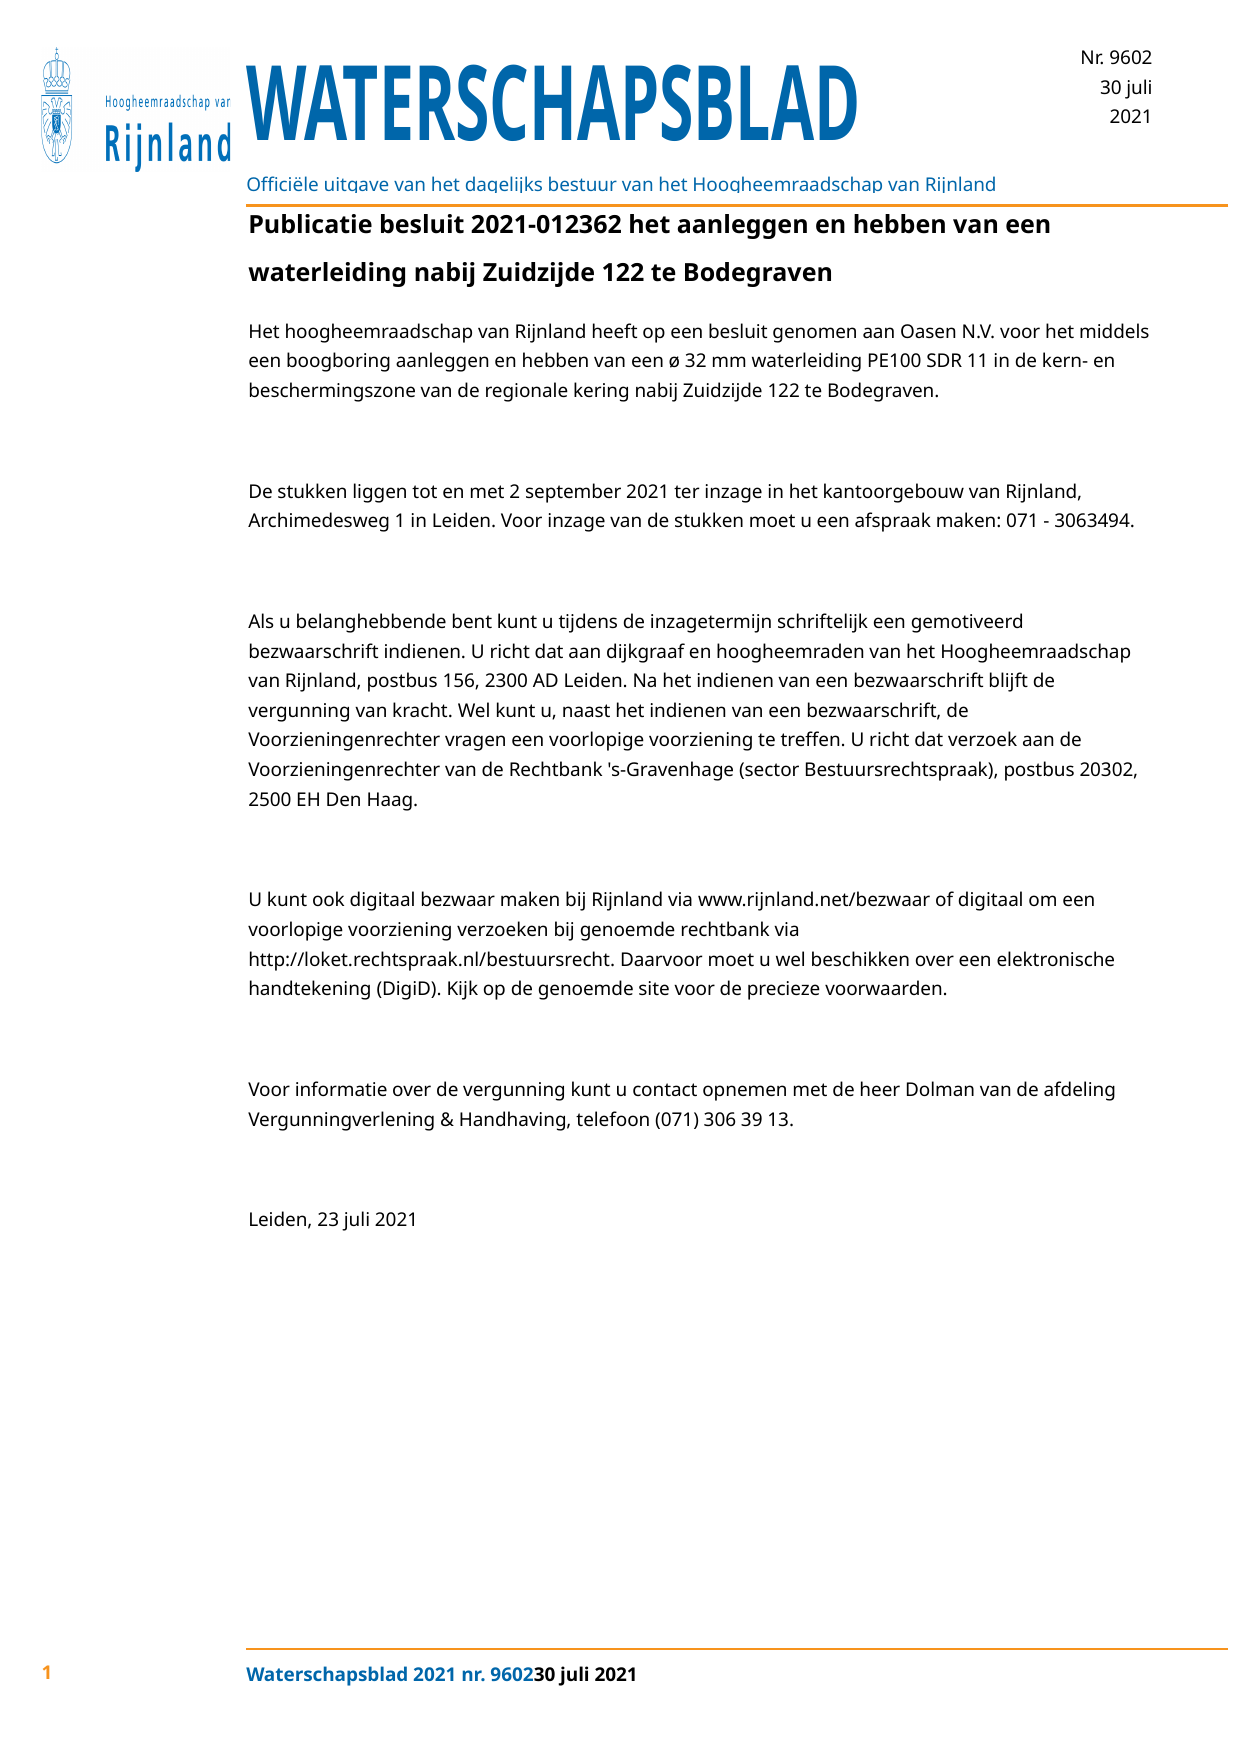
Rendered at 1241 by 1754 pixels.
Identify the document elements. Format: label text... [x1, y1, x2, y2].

text Publicatie besluit 2021-012362 het aanleggen en hebben van een waterleiding nabij Zuidzijde 122 te Bodegraven [248, 207, 1152, 288]
text Voor informatie over de vergunning kunt u contact opnemen met de heer Dolman van de afdeling Vergunningverlening & Handhaving, telefoon (071) 306 39 13. [248, 1076, 1152, 1132]
text Als u belanghebbende bent kunt u tijdens de inzagetermijn schriftelijk een gemotiveerd bezwaarschrift indienen. U richt dat aan dijkgraaf en hoogheemraden van het Hoogheemraadschap van Rijnland, postbus 156, 2300 AD Leiden. Na het indienen van een bezwaarschrift blijft de vergunning van kracht. Wel kunt u, naast het indienen van een bezwaarschrift, de Voorzieningenrechter vragen een voorlopige voorziening te treffen. U richt dat verzoek aan de Voorzieningenrechter van de Rechtbank 's-Gravenhage (sector Bestuursrechtspraak), postbus 20302, 2500 EH Den Haag. [248, 608, 1152, 812]
picture [41, 47, 231, 172]
text De stukken liggen tot en met 2 september 2021 ter inzage in het kantoorgebouw van Rijnland, Archimedesweg 1 in Leiden. Voor inzage van de stukken moet u een afspraak maken: 071 - 3063494. [248, 478, 1152, 533]
text U kunt ook digitaal bezwaar maken bij Rijnland via www.rijnland.net/bezwaar of digitaal om een voorlopige voorziening verzoeken bij genoemde rechtbank via http://loket.rechtspraak.nl/bestuursrecht. Daarvoor moet u wel beschikken over een elektronische handtekening (DigiD). Kijk op de genoemde site voor de precieze voorwaarden. [248, 887, 1152, 1001]
text Het hoogheemraadschap van Rijnland heeft op een besluit genomen aan Oasen N.V. voor het middels een boogboring aanleggen en hebben van een ø 32 mm waterleiding PE100 SDR 11 in de kern- en beschermingszone van de regionale kering nabij Zuidzijde 122 te Bodegraven. [248, 318, 1152, 403]
text Leiden, 23 juli 2021 [248, 1207, 1152, 1232]
